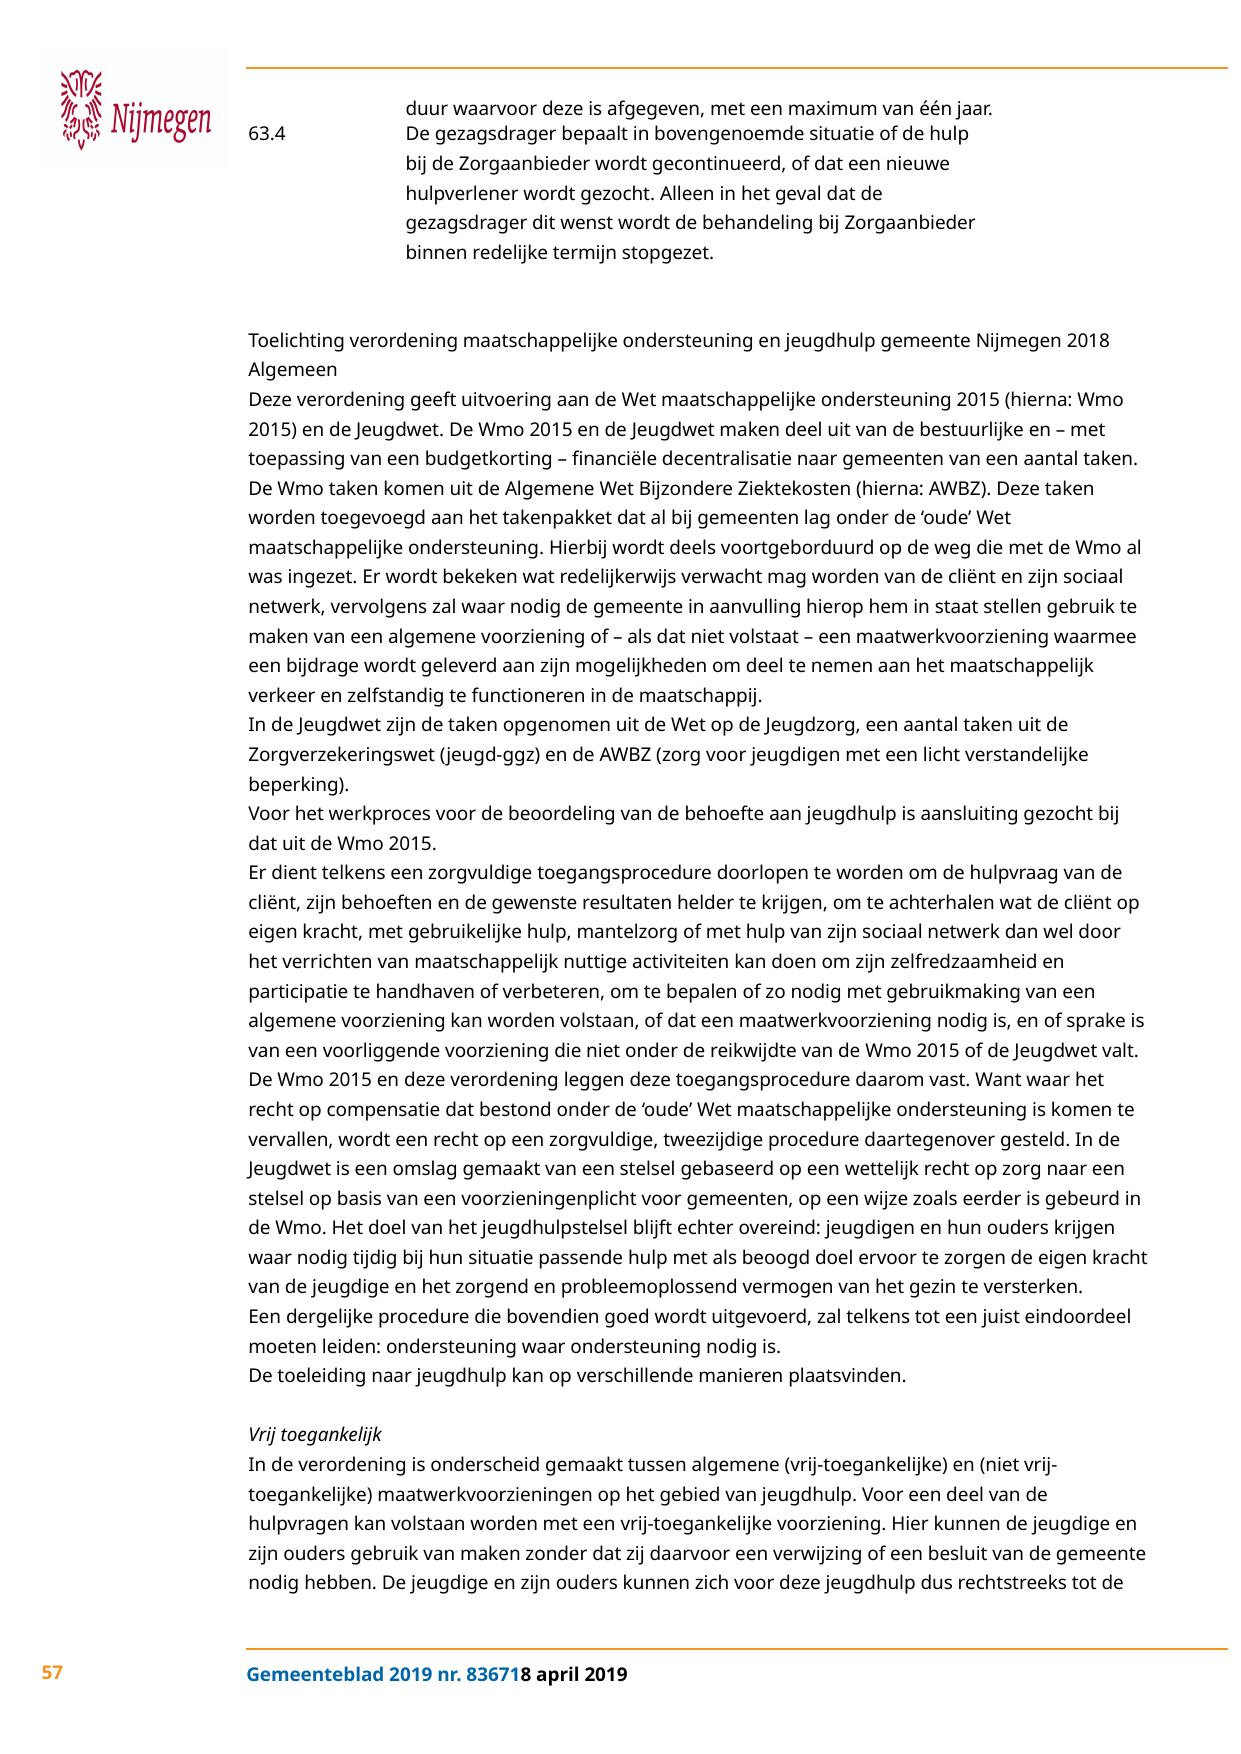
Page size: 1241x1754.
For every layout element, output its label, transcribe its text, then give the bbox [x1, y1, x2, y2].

table_cell [248, 95, 405, 121]
picture [41, 47, 231, 172]
text Voor het werkproces voor de beoordeling van de behoefte aan jeugdhulp is aansluiting gezocht bij dat uit de Wmo 2015. [248, 800, 1152, 856]
text De toeleiding naar jeugdhulp kan op verschillende manieren plaatsvinden. [248, 1362, 1152, 1388]
table_cell 63.4 [248, 121, 405, 264]
text In de Jeugdwet zijn de taken opgenomen uit de Wet op de Jeugdzorg, een aantal taken uit de Zorgverzekeringswet (jeugd-ggz) en de AWBZ (zorg voor jeugdigen met een licht verstandelijke beperking). [248, 712, 1152, 796]
text Vrij toegankelijk [248, 1422, 1152, 1447]
table_cell duur waarvoor deze is afgegeven, met een maximum van één jaar. [405, 95, 994, 121]
text Een dergelijke procedure die bovendien goed wordt uitgevoerd, zal telkens tot een juist eindoordeel moeten leiden: ondersteuning waar ondersteuning nodig is. [248, 1303, 1152, 1358]
text Deze verordening geeft uitvoering aan de Wet maatschappelijke ondersteuning 2015 (hierna: Wmo 2015) en de Jeugdwet. De Wmo 2015 en de Jeugdwet maken deel uit van de bestuurlijke en – met toepassing van een budgetkorting – financiële decentralisatie naar gemeenten van een aantal taken. De Wmo taken komen uit de Algemene Wet Bijzondere Ziektekosten (hierna: AWBZ). Deze taken worden toegevoegd aan het takenpakket dat al bij gemeenten lag onder de ‘oude’ Wet maatschappelijke ondersteuning. Hierbij wordt deels voortgeborduurd op de weg die met de Wmo al was ingezet. Er wordt bekeken wat redelijkerwijs verwacht mag worden van de cliënt en zijn sociaal netwerk, vervolgens zal waar nodig de gemeente in aanvulling hierop hem in staat stellen gebruik te maken van een algemene voorziening of – als dat niet volstaat – een maatwerkvoorziening waarmee een bijdrage wordt geleverd aan zijn mogelijkheden om deel te nemen aan het maatschappelijk verkeer en zelfstandig te functioneren in de maatschappij. [248, 386, 1152, 708]
table_cell De gezagsdrager bepaalt in bovengenoemde situatie of de hulp bij de Zorgaanbieder wordt gecontinueerd, of dat een nieuwe hulpverlener wordt gezocht. Alleen in het geval dat de gezagsdrager dit wenst wordt de behandeling bij Zorgaanbieder binnen redelijke termijn stopgezet. [405, 121, 994, 264]
text In de verordening is onderscheid gemaakt tussen algemene (vrij-toegankelijke) en (niet vrij-toegankelijke) maatwerkvoorzieningen op het gebied van jeugdhulp. Voor een deel van de hulpvragen kan volstaan worden met een vrij-toegankelijke voorziening. Hier kunnen de jeugdige en zijn ouders gebruik van maken zonder dat zij daarvoor een verwijzing of een besluit van de gemeente nodig hebben. De jeugdige en zijn ouders kunnen zich voor deze jeugdhulp dus rechtstreeks tot de [248, 1451, 1152, 1595]
text Toelichting verordening maatschappelijke ondersteuning en jeugdhulp gemeente Nijmegen 2018 [248, 327, 1152, 353]
text Er dient telkens een zorgvuldige toegangsprocedure doorlopen te worden om de hulpvraag van de cliënt, zijn behoeften en de gewenste resultaten helder te krijgen, om te achterhalen wat de cliënt op eigen kracht, met gebruikelijke hulp, mantelzorg of met hulp van zijn sociaal netwerk dan wel door het verrichten van maatschappelijk nuttige activiteiten kan doen om zijn zelfredzaamheid en participatie te handhaven of verbeteren, om te bepalen of zo nodig met gebruikmaking van een algemene voorziening kan worden volstaan, of dat een maatwerkvoorziening nodig is, en of sprake is van een voorliggende voorziening die niet onder de reikwijdte van de Wmo 2015 of de Jeugdwet valt. De Wmo 2015 en deze verordening leggen deze toegangsprocedure daarom vast. Want waar het recht op compensatie dat bestond onder de ‘oude’ Wet maatschappelijke ondersteuning is komen te vervallen, wordt een recht op een zorgvuldige, tweezijdige procedure daartegenover gesteld. In de Jeugdwet is een omslag gemaakt van een stelsel gebaseerd op een wettelijk recht op zorg naar een stelsel op basis van een voorzieningenplicht voor gemeenten, op een wijze zoals eerder is gebeurd in de Wmo. Het doel van het jeugdhulpstelsel blijft echter overeind: jeugdigen en hun ouders krijgen waar nodig tijdig bij hun situatie passende hulp met als beoogd doel ervoor te zorgen de eigen kracht van de jeugdige en het zorgend en probleemoplossend vermogen van het gezin te versterken. [248, 859, 1152, 1299]
text Algemeen [248, 357, 1152, 382]
